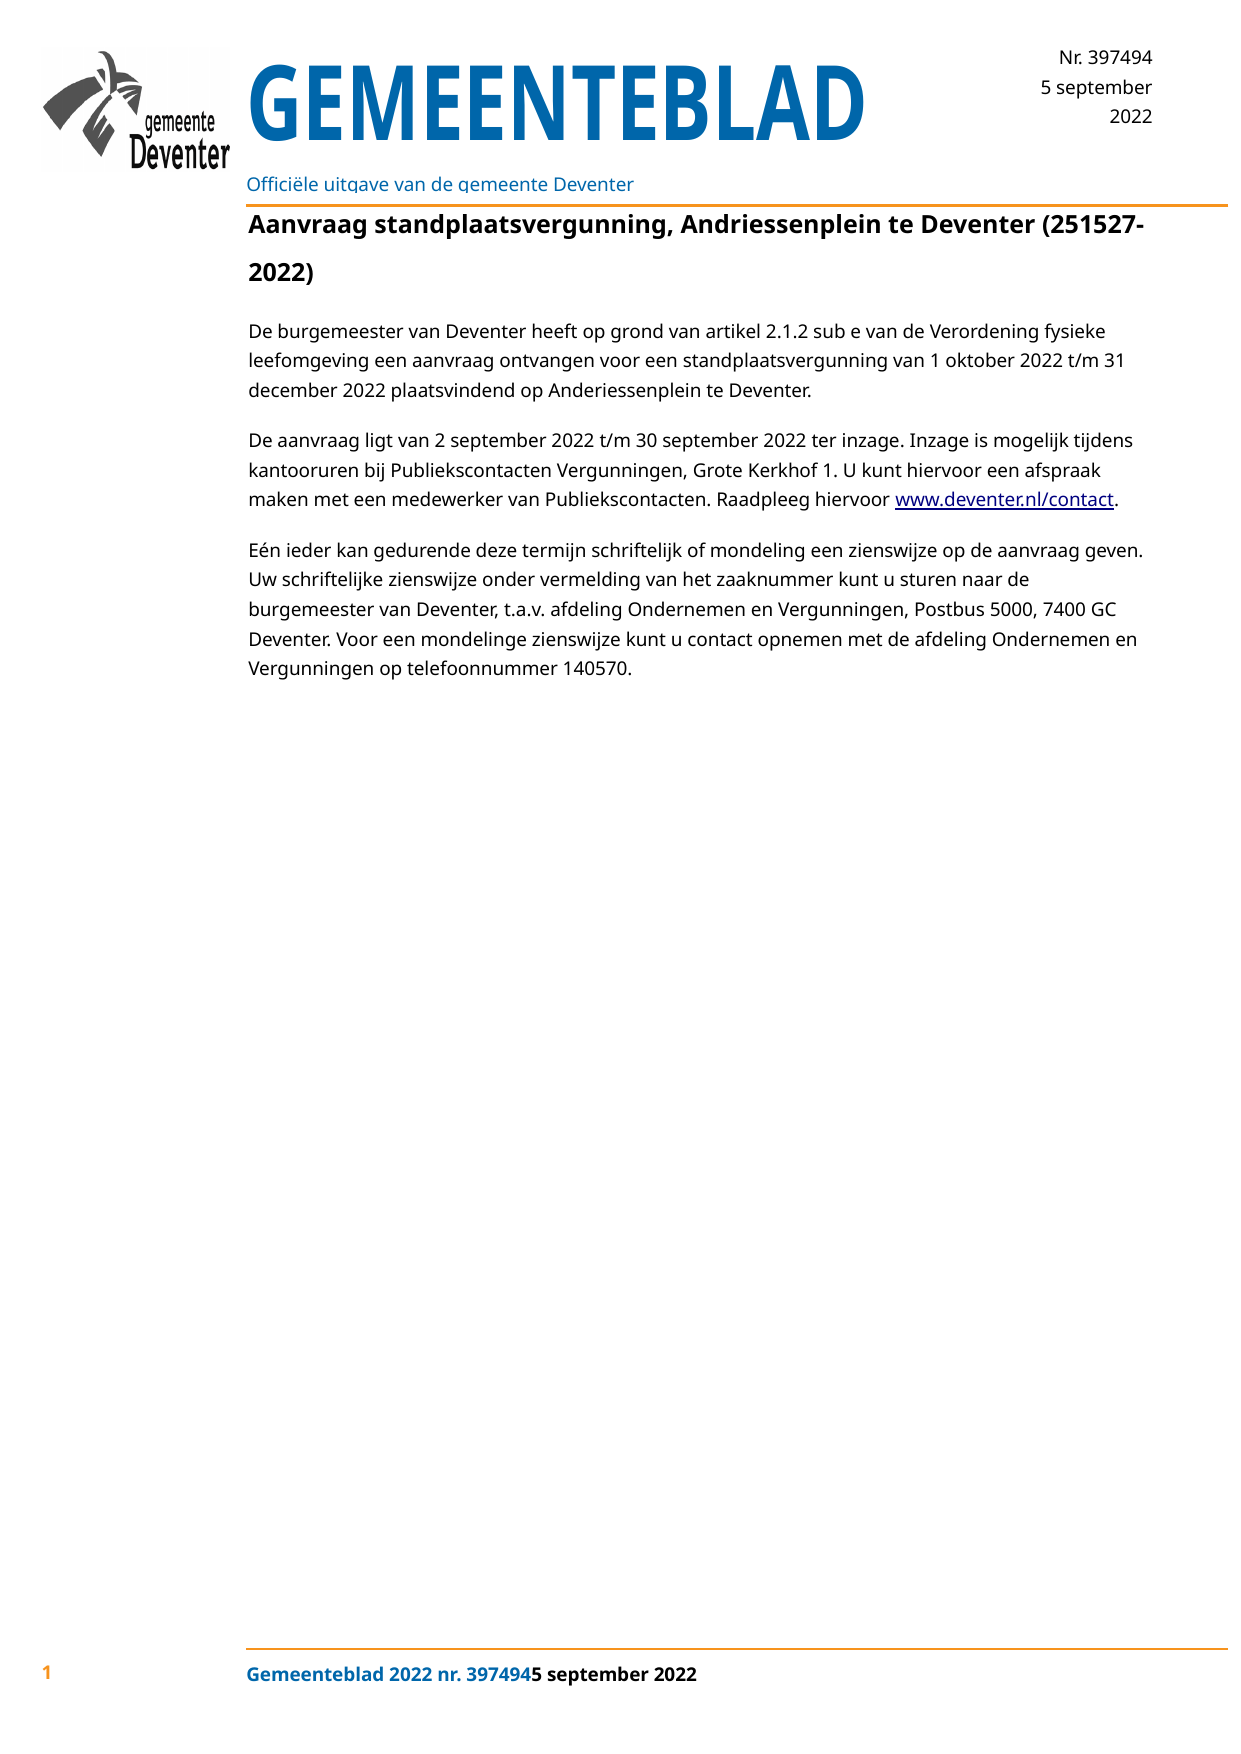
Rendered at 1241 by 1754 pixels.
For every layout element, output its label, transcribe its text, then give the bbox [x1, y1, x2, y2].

text De aanvraag ligt van 2 september 2022 t/m 30 september 2022 ter inzage. Inzage is mogelijk tijdens kantooruren bij Publiekscontacten Vergunningen, Grote Kerkhof 1. U kunt hiervoor een afspraak maken met een medewerker van Publiekscontacten. Raadpleeg hiervoor www.deventer.nl/contact. [248, 427, 1152, 512]
text Aanvraag standplaatsvergunning, Andriessenplein te Deventer (251527-2022) [248, 207, 1152, 288]
text De burgemeester van Deventer heeft op grond van artikel 2.1.2 sub e van de Verordening fysieke leefomgeving een aanvraag ontvangen voor een standplaatsvergunning van 1 oktober 2022 t/m 31 december 2022 plaatsvindend op Anderiessenplein te Deventer. [248, 318, 1152, 403]
text Eén ieder kan gedurende deze termijn schriftelijk of mondeling een zienswijze op de aanvraag geven. Uw schriftelijke zienswijze onder vermelding van het zaaknummer kunt u sturen naar de burgemeester van Deventer, t.a.v. afdeling Ondernemen en Vergunningen, Postbus 5000, 7400 GC Deventer. Voor een mondelinge zienswijze kunt u contact opnemen met de afdeling Ondernemen en Vergunningen op telefoonnummer 140570. [248, 537, 1152, 681]
picture [41, 47, 231, 172]
